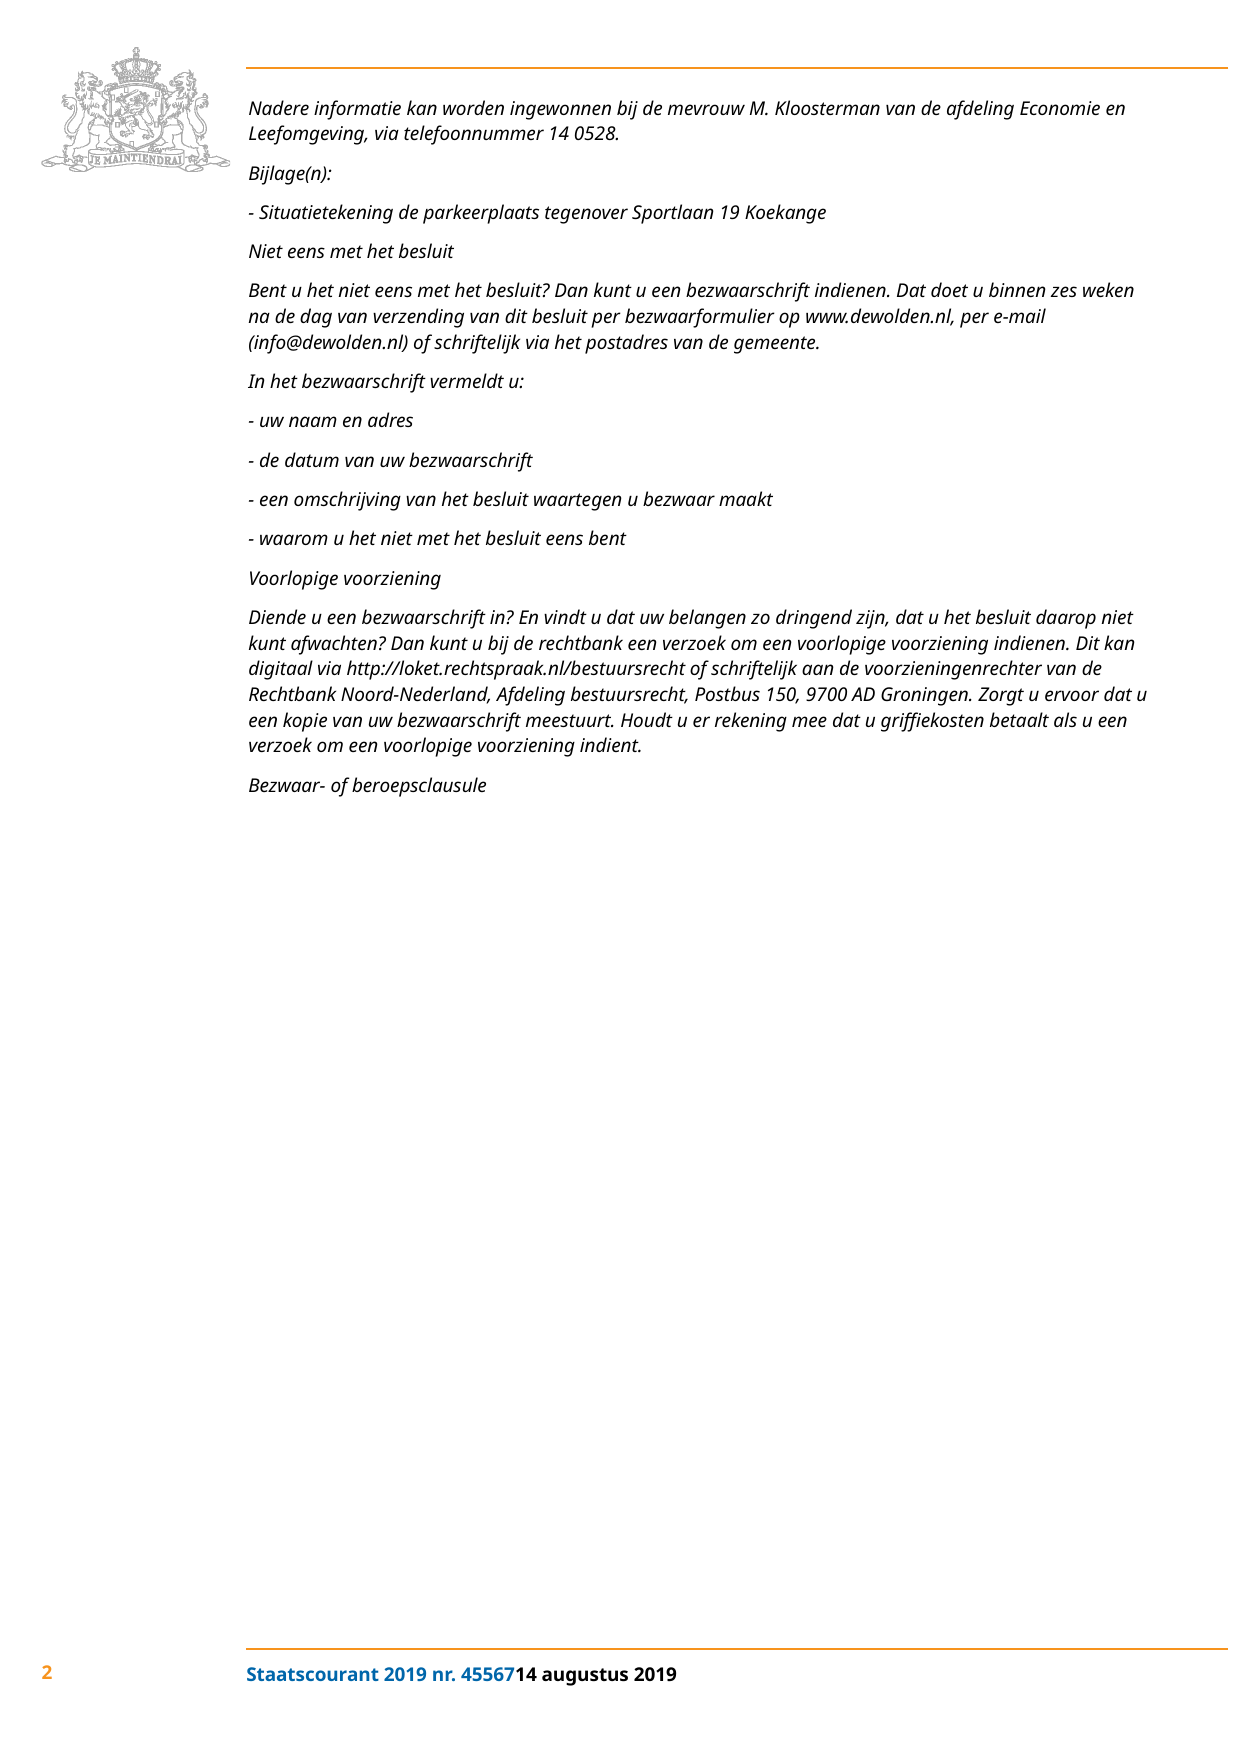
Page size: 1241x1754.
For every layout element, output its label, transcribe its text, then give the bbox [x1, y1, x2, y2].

text Nadere informatie kan worden ingewonnen bij de mevrouw M. Kloosterman van de afdeling Economie en Leefomgeving, via telefoonnummer 14 0528. [248, 95, 1152, 146]
text Bijlage(n): [248, 160, 1152, 186]
text Bezwaar- of beroepsclausule [248, 772, 1152, 798]
text In het bezwaarschrift vermeldt u: [248, 368, 1152, 394]
picture [41, 47, 231, 172]
text - uw naam en adres [248, 408, 1152, 433]
text - waarom u het niet met het besluit eens bent [248, 525, 1152, 551]
text Niet eens met het besluit [248, 238, 1152, 264]
text - een omschrijving van het besluit waartegen u bezwaar maakt [248, 486, 1152, 512]
text - Situatietekening de parkeerplaats tegenover Sportlaan 19 Koekange [248, 199, 1152, 225]
text - de datum van uw bezwaarschrift [248, 447, 1152, 473]
text Voorlopige voorziening [248, 565, 1152, 590]
text Bent u het niet eens met het besluit? Dan kunt u een bezwaarschrift indienen. Dat doet u binnen zes weken na de dag van verzending van dit besluit per bezwaarformulier op www.dewolden.nl, per e-mail (info@dewolden.nl) of schriftelijk via het postadres van de gemeente. [248, 278, 1152, 355]
text Diende u een bezwaarschrift in? En vindt u dat uw belangen zo dringend zijn, dat u het besluit daarop niet kunt afwachten? Dan kunt u bij de rechtbank een verzoek om een voorlopige voorziening indienen. Dit kan digitaal via http://loket.rechtspraak.nl/bestuursrecht of schriftelijk aan de voorzieningenrechter van de Rechtbank Noord-Nederland, Afdeling bestuursrecht, Postbus 150, 9700 AD Groningen. Zorgt u ervoor dat u een kopie van uw bezwaarschrift meestuurt. Houdt u er rekening mee dat u griffiekosten betaalt als u een verzoek om een voorlopige voorziening indient. [248, 604, 1152, 758]
